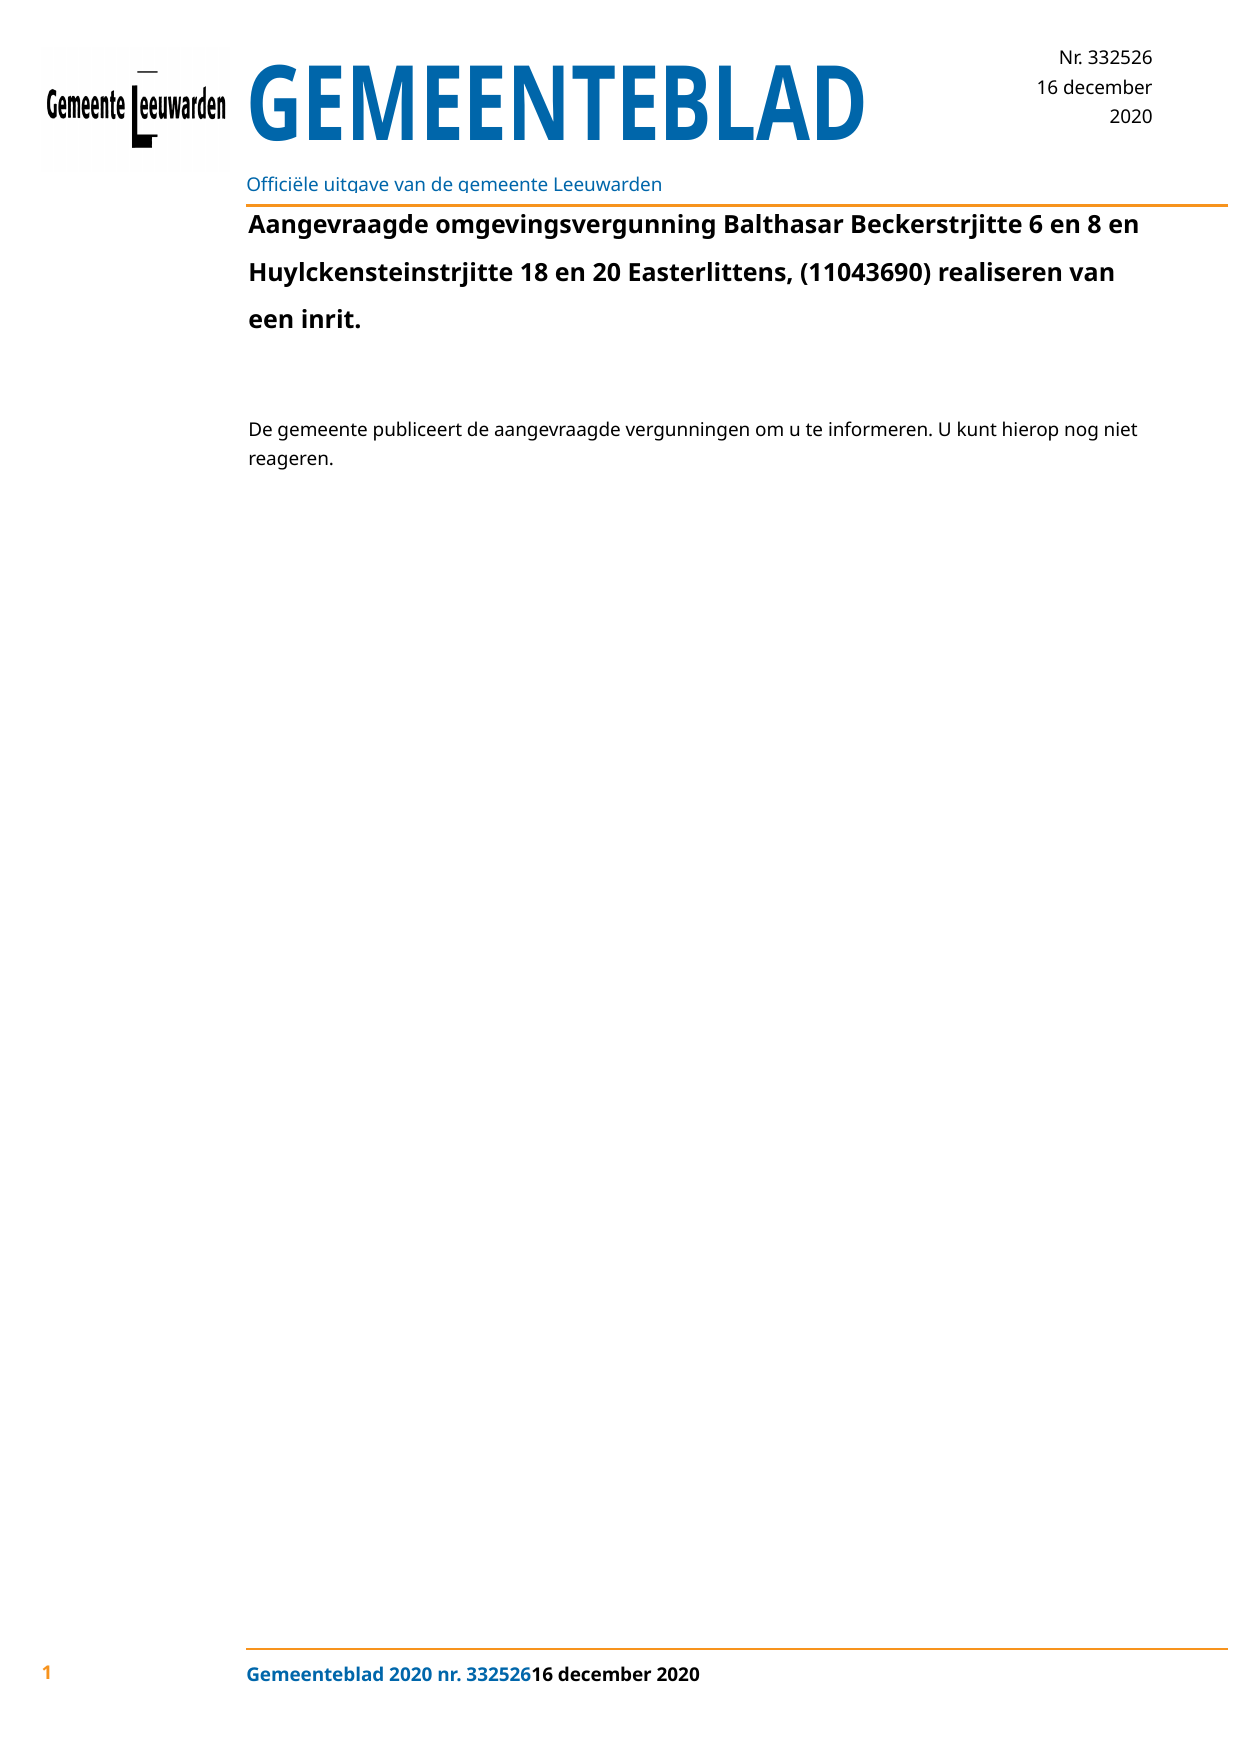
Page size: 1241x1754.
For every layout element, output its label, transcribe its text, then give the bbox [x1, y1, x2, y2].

text Aangevraagde omgevingsvergunning Balthasar Beckerstrjitte 6 en 8 en Huylckensteinstrjitte 18 en 20 Easterlittens, (11043690) realiseren van een inrit. [248, 207, 1152, 336]
text De gemeente publiceert de aangevraagde vergunningen om u te informeren. U kunt hierop nog niet reageren. [248, 416, 1152, 471]
picture [41, 47, 231, 172]
